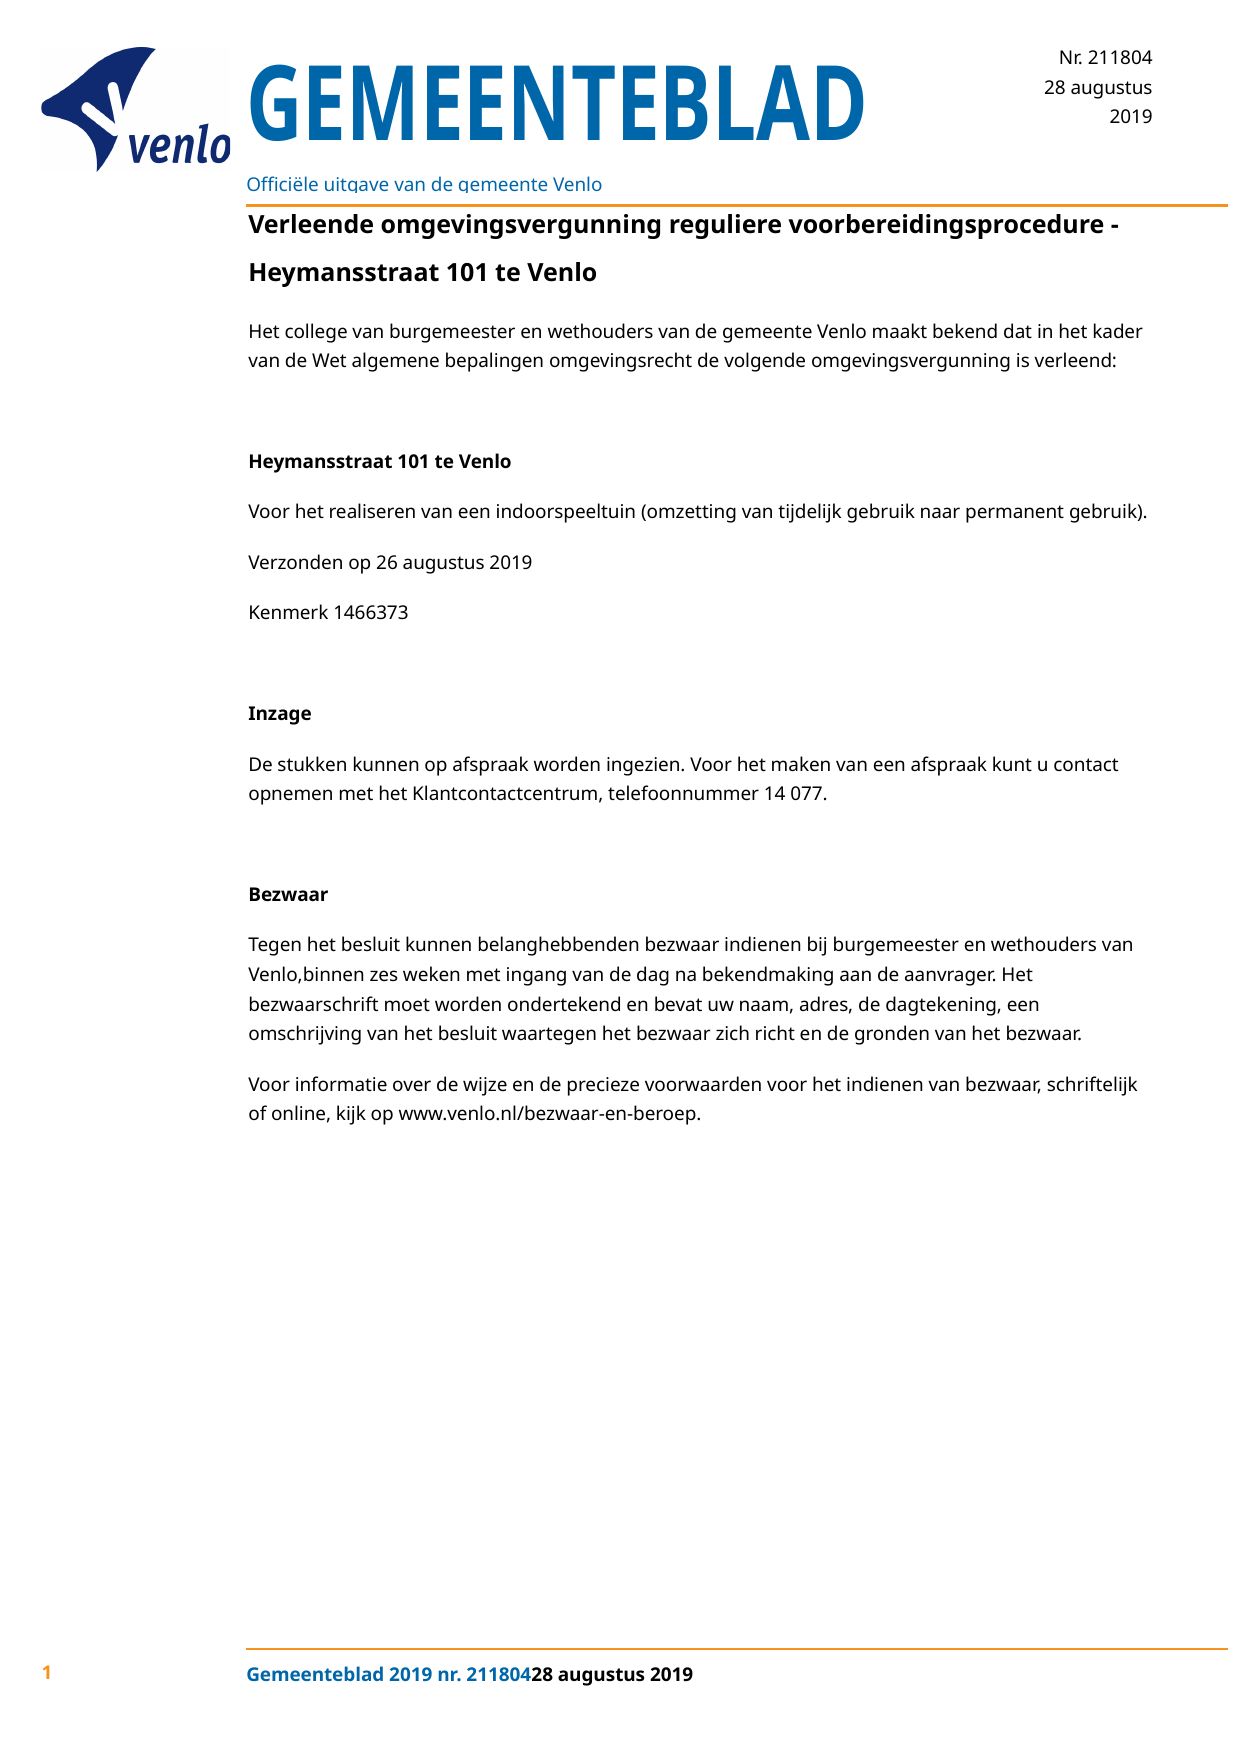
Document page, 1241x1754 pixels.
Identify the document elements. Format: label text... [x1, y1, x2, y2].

text Heymansstraat 101 te Venlo [248, 448, 1152, 474]
text Het college van burgemeester en wethouders van de gemeente Venlo maakt bekend dat in het kader van de Wet algemene bepalingen omgevingsrecht de volgende omgevingsvergunning is verleend: [248, 318, 1152, 373]
text Voor het realiseren van een indoorspeeltuin (omzetting van tijdelijk gebruik naar permanent gebruik). [248, 499, 1152, 524]
text De stukken kunnen op afspraak worden ingezien. Voor het maken van een afspraak kunt u contact opnemen met het Klantcontactcentrum, telefoonnummer 14 077. [248, 751, 1152, 806]
text Inzage [248, 700, 1152, 726]
text Verleende omgevingsvergunning reguliere voorbereidingsprocedure - Heymansstraat 101 te Venlo [248, 207, 1152, 288]
text Kenmerk 1466373 [248, 599, 1152, 625]
text Bezwaar [248, 881, 1152, 907]
text Voor informatie over de wijze en de precieze voorwaarden voor het indienen van bezwaar, schriftelijk of online, kijk op www.venlo.nl/bezwaar-en-beroep. [248, 1071, 1152, 1126]
text Tegen het besluit kunnen belanghebbenden bezwaar indienen bij burgemeester en wethouders van Venlo,binnen zes weken met ingang van de dag na bekendmaking aan de aanvrager. Het bezwaarschrift moet worden ondertekend en bevat uw naam, adres, de dagtekening, een omschrijving van het besluit waartegen het bezwaar zich richt en de gronden van het bezwaar. [248, 932, 1152, 1046]
text Verzonden op 26 augustus 2019 [248, 549, 1152, 575]
picture [41, 47, 231, 172]
